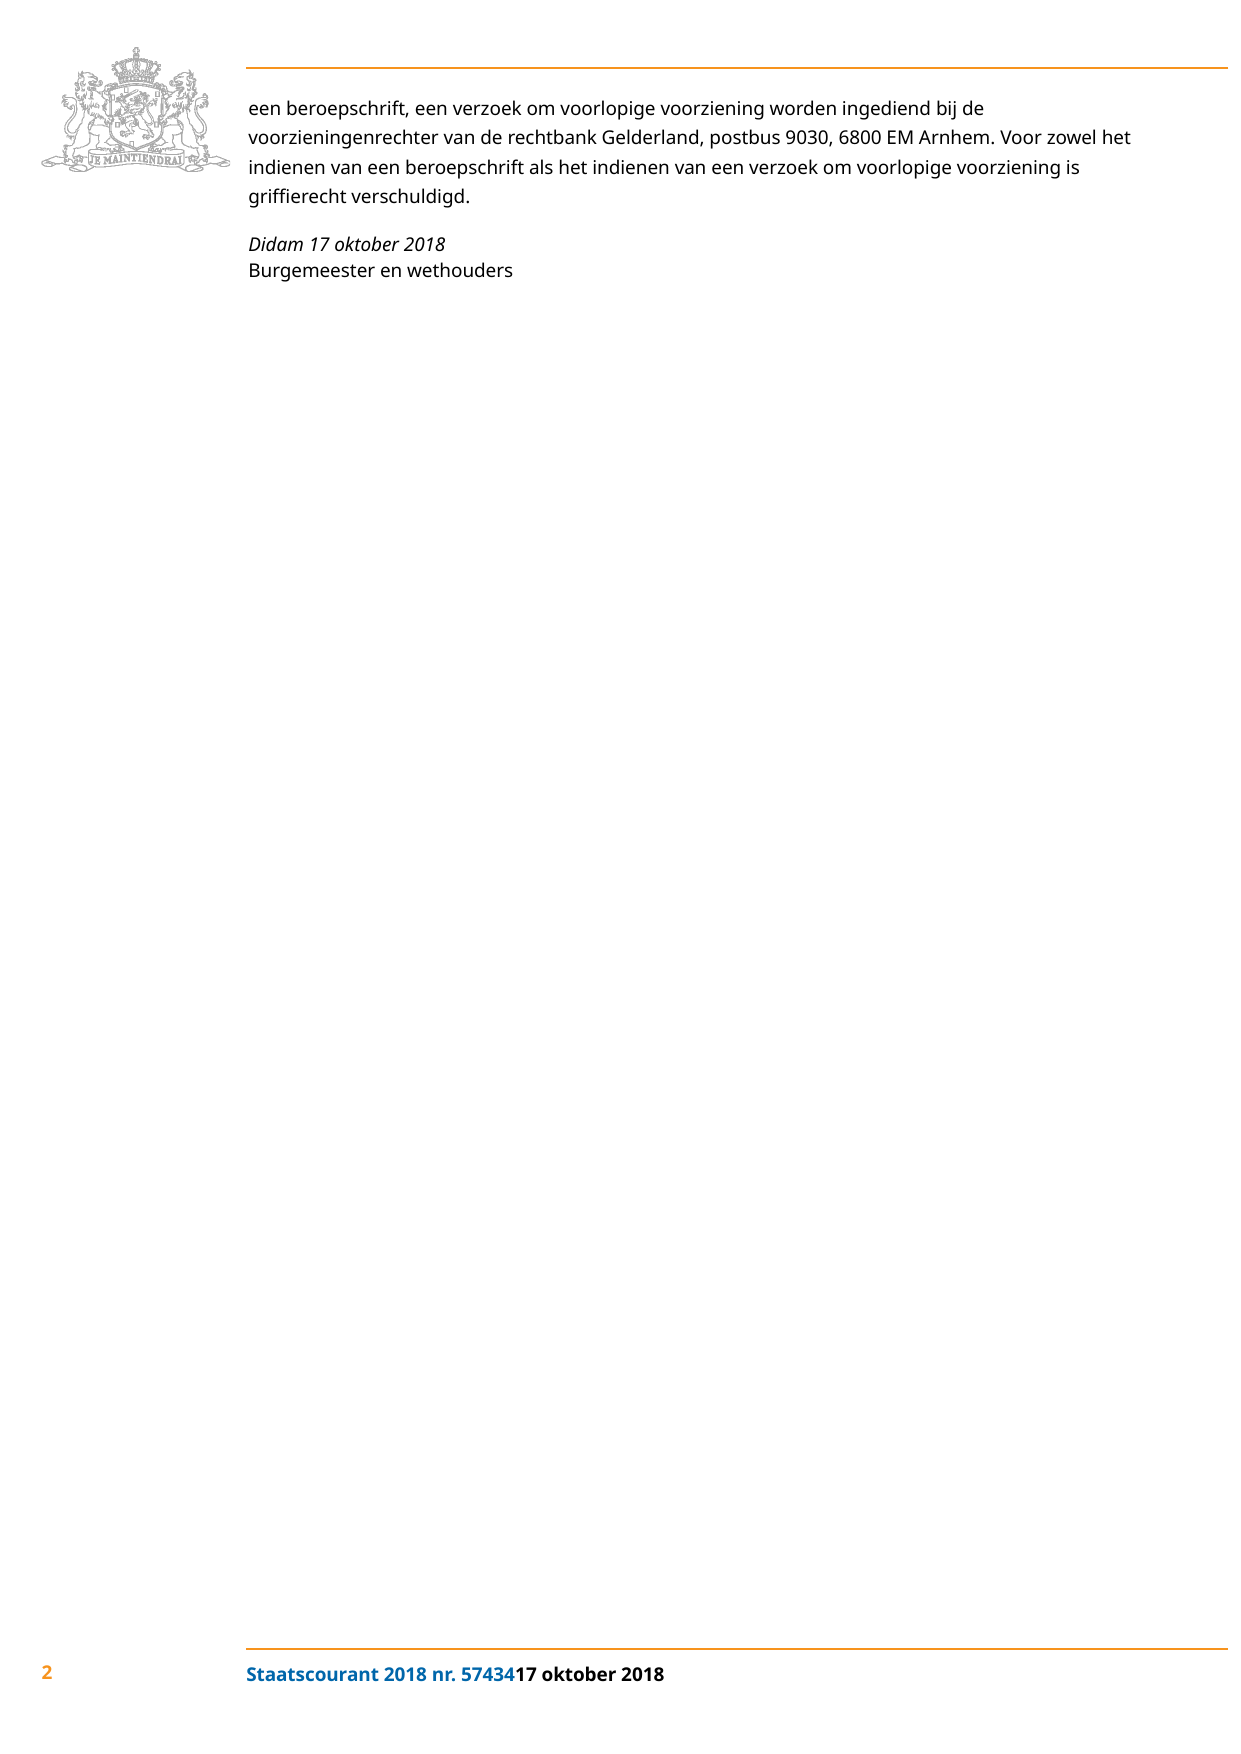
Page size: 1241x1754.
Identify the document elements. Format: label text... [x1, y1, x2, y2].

text Burgemeester en wethouders [248, 257, 1152, 283]
text een beroepschrift, een verzoek om voorlopige voorziening worden ingediend bij de voorzieningenrechter van de rechtbank Gelderland, postbus 9030, 6800 EM Arnhem. Voor zowel het indienen van een beroepschrift als het indienen van een verzoek om voorlopige voorziening is griffierecht verschuldigd. [248, 95, 1152, 209]
text Didam 17 oktober 2018 [248, 231, 1152, 257]
picture [41, 47, 231, 172]
